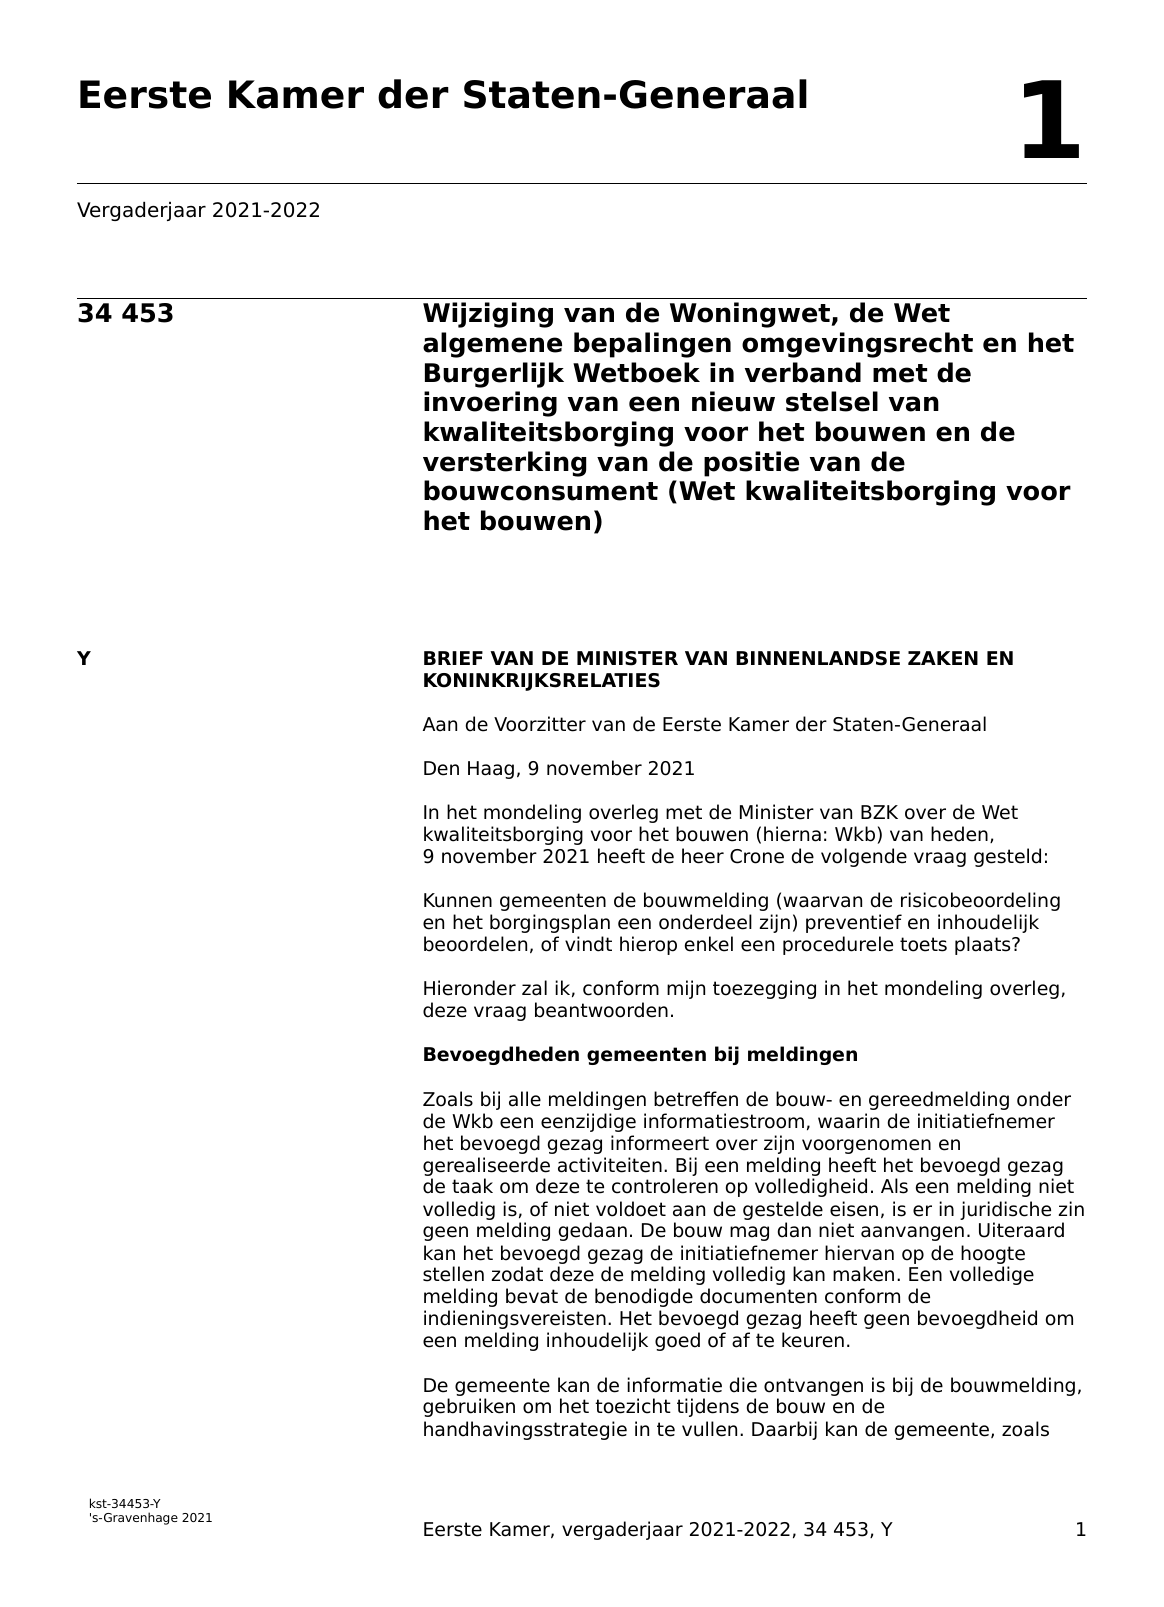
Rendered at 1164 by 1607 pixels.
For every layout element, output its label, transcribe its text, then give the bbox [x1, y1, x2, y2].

subtitle Y BRIEF VAN DE MINISTER VAN BINNENLANDSE ZAKEN EN KONINKRIJKSRELATIES [77, 647, 1087, 691]
text Hieronder zal ik, conform mijn toezegging in het mondeling overleg, deze vraag beantwoorden. [422, 978, 1087, 1022]
text De gemeente kan de informatie die ontvangen is bij de bouwmelding, gebruiken om het toezicht tijdens de bouw en de handhavingsstrategie in te vullen. Daarbij kan de gemeente, zoals [422, 1374, 1087, 1440]
text Kunnen gemeenten de bouwmelding (waarvan de risicobeoordeling en het borgingsplan een onderdeel zijn) preventief en inhoudelijk beoordelen, of vindt hierop enkel een procedurele toets plaats? [422, 890, 1087, 956]
table_header 1 [886, 59, 1087, 183]
text Zoals bij alle meldingen betreffen de bouw- en gereedmelding onder de Wkb een eenzijdige informatiestroom, waarin de initiatiefnemer het bevoegd gezag informeert over zijn voorgenomen en gerealiseerde activiteiten. Bij een melding heeft het bevoegd gezag de taak om deze te controleren op volledigheid. Als een melding niet volledig is, of niet voldoet aan de gestelde eisen, is er in juridische zin geen melding gedaan. De bouw mag dan niet aanvangen. Uiteraard kan het bevoegd gezag de initiatiefnemer hiervan op de hoogte stellen zodat deze de melding volledig kan maken. Een volledige melding bevat de benodigde documenten conform de indieningsvereisten. Het bevoegd gezag heeft geen bevoegdheid om een melding inhoudelijk goed of af te keuren. [422, 1088, 1087, 1352]
subtitle Bevoegdheden gemeenten bij meldingen [422, 1044, 1087, 1066]
text 's-Gravenhage 2021 [88, 1511, 323, 1525]
text Den Haag, 9 november 2021 [422, 758, 1087, 780]
text kst-34453-Y [88, 1497, 323, 1511]
table_header Eerste Kamer der Staten-Generaal [77, 59, 886, 183]
table_cell Vergaderjaar 2021-2022 [77, 184, 1087, 298]
subtitle 34 453 Wijziging van de Woningwet, de Wet algemene bepalingen omgevingsrecht en het Burgerlijk Wetboek in verband met de invoering van een nieuw stelsel van kwaliteitsborging voor het bouwen en de versterking van de positie van de bouwconsument (Wet kwaliteitsborging voor het bouwen) [77, 299, 1087, 536]
text Aan de Voorzitter van de Eerste Kamer der Staten-Generaal [422, 714, 1087, 736]
text In het mondeling overleg met de Minister van BZK over de Wet kwaliteitsborging voor het bouwen (hierna: Wkb) van heden, 9 november 2021 heeft de heer Crone de volgende vraag gesteld: [422, 802, 1087, 868]
